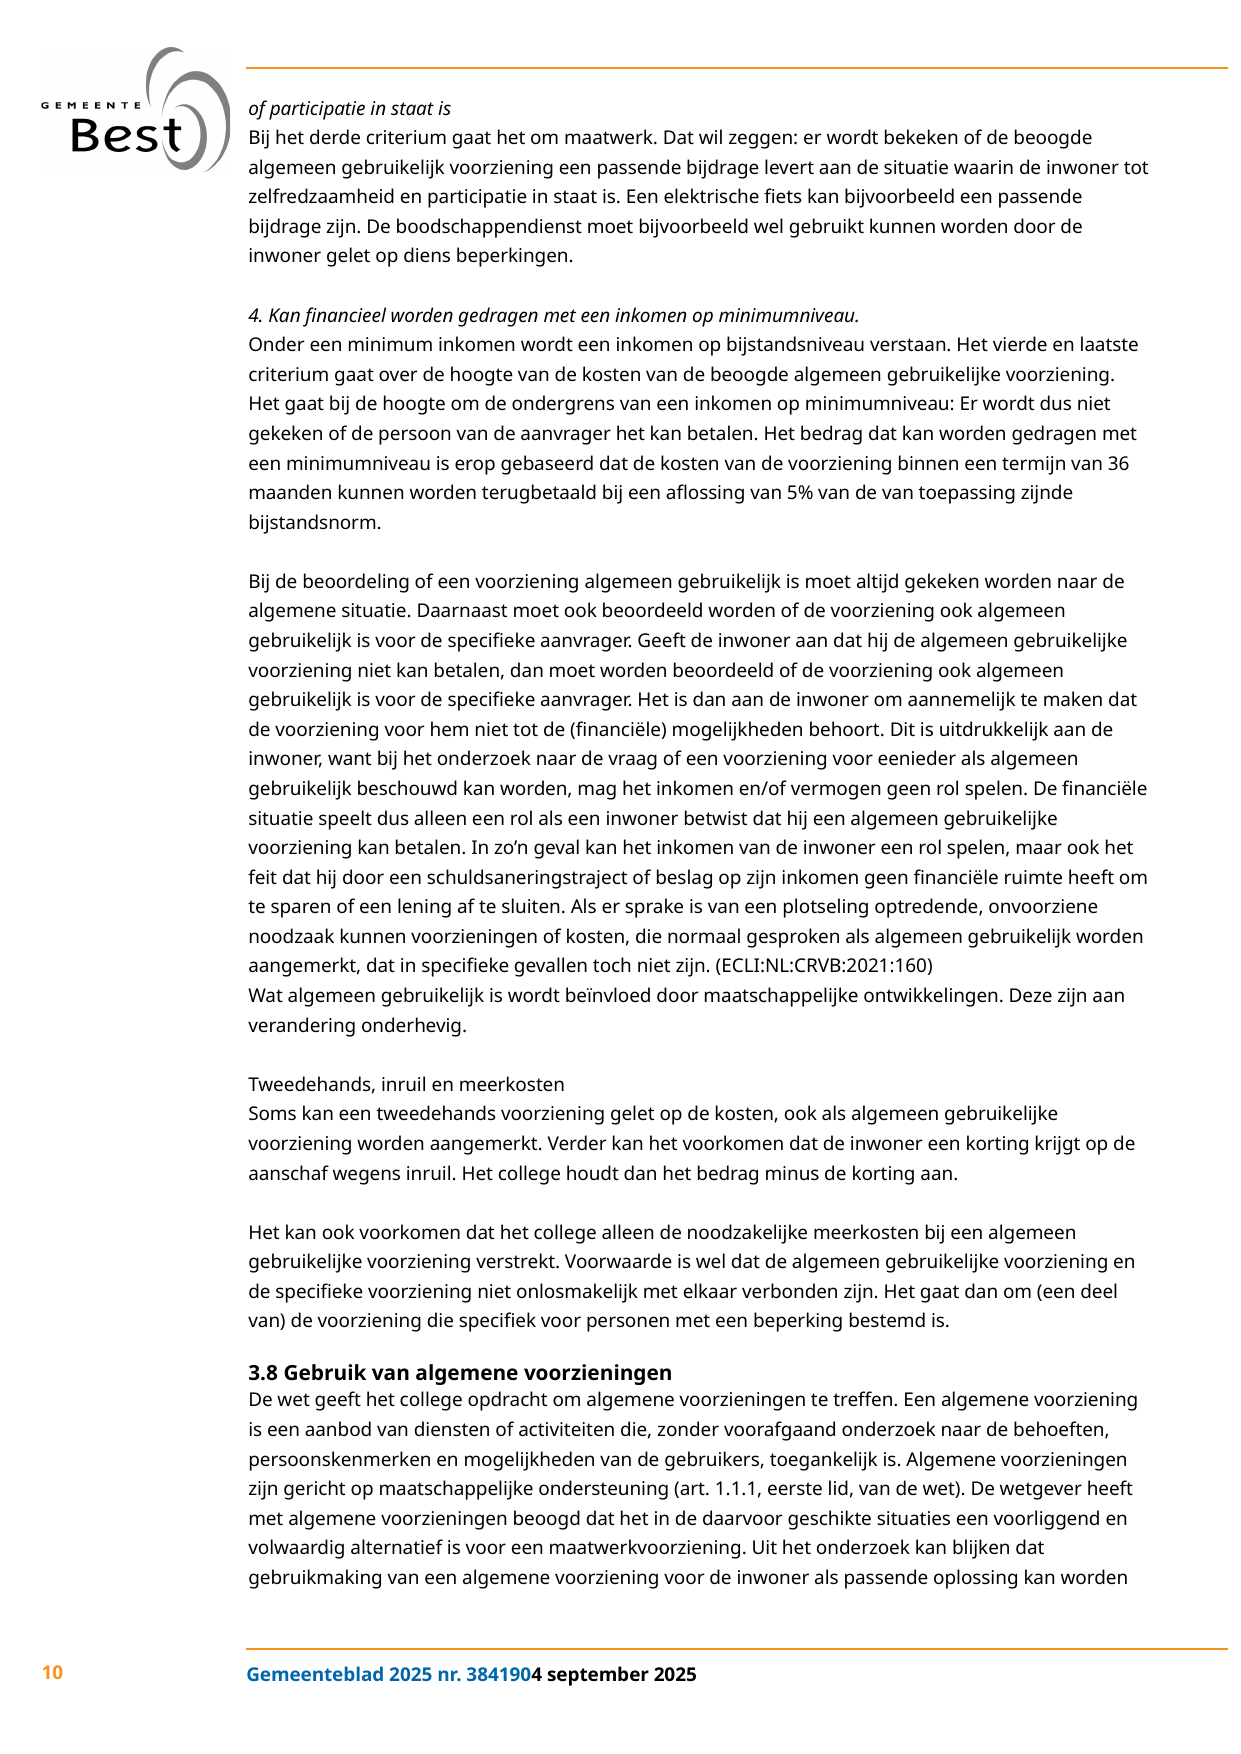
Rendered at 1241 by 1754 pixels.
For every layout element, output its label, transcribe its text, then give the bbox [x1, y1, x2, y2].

text Soms kan een tweedehands voorziening gelet op de kosten, ook als algemeen gebruikelijke voorziening worden aangemerkt. Verder kan het voorkomen dat de inwoner een korting krijgt op de aanschaf wegens inruil. Het college houdt dan het bedrag minus de korting aan. [248, 1101, 1152, 1186]
text Wat algemeen gebruikelijk is wordt beïnvloed door maatschappelijke ontwikkelingen. Deze zijn aan verandering onderhevig. [248, 982, 1152, 1038]
text 4. Kan financieel worden gedragen met een inkomen op minimumniveau. [248, 302, 1152, 328]
text Tweedehands, inruil en meerkosten [248, 1071, 1152, 1097]
text of participatie in staat is [248, 95, 1152, 121]
text 3.8 Gebruik van algemene voorzieningen [248, 1358, 1152, 1387]
picture [41, 47, 231, 172]
text Bij het derde criterium gaat het om maatwerk. Dat wil zeggen: er wordt bekeken of de beoogde algemeen gebruikelijk voorziening een passende bijdrage levert aan de situatie waarin de inwoner tot zelfredzaamheid en participatie in staat is. Een elektrische fiets kan bijvoorbeeld een passende bijdrage zijn. De boodschappendienst moet bijvoorbeeld wel gebruikt kunnen worden door de inwoner gelet op diens beperkingen. [248, 124, 1152, 268]
text Het kan ook voorkomen dat het college alleen de noodzakelijke meerkosten bij een algemeen gebruikelijke voorziening verstrekt. Voorwaarde is wel dat de algemeen gebruikelijke voorziening en de specifieke voorziening niet onlosmakelijk met elkaar verbonden zijn. Het gaat dan om (een deel van) de voorziening die specifiek voor personen met een beperking bestemd is. [248, 1219, 1152, 1333]
text Bij de beoordeling of een voorziening algemeen gebruikelijk is moet altijd gekeken worden naar de algemene situatie. Daarnaast moet ook beoordeeld worden of de voorziening ook algemeen gebruikelijk is voor de specifieke aanvrager. Geeft de inwoner aan dat hij de algemeen gebruikelijke voorziening niet kan betalen, dan moet worden beoordeeld of de voorziening ook algemeen gebruikelijk is voor de specifieke aanvrager. Het is dan aan de inwoner om aannemelijk te maken dat de voorziening voor hem niet tot de (financiële) mogelijkheden behoort. Dit is uitdrukkelijk aan de inwoner, want bij het onderzoek naar de vraag of een voorziening voor eenieder als algemeen gebruikelijk beschouwd kan worden, mag het inkomen en/of vermogen geen rol spelen. De financiële situatie speelt dus alleen een rol als een inwoner betwist dat hij een algemeen gebruikelijke voorziening kan betalen. In zo’n geval kan het inkomen van de inwoner een rol spelen, maar ook het feit dat hij door een schuldsaneringstraject of beslag op zijn inkomen geen financiële ruimte heeft om te sparen of een lening af te sluiten. Als er sprake is van een plotseling optredende, onvoorziene noodzaak kunnen voorzieningen of kosten, die normaal gesproken als algemeen gebruikelijk worden aangemerkt, dat in specifieke gevallen toch niet zijn. (ECLI:NL:CRVB:2021:160) [248, 568, 1152, 978]
text Onder een minimum inkomen wordt een inkomen op bijstandsniveau verstaan. Het vierde en laatste criterium gaat over de hoogte van de kosten van de beoogde algemeen gebruikelijke voorziening. Het gaat bij de hoogte om de ondergrens van een inkomen op minimumniveau: Er wordt dus niet gekeken of de persoon van de aanvrager het kan betalen. Het bedrag dat kan worden gedragen met een minimumniveau is erop gebaseerd dat de kosten van de voorziening binnen een termijn van 36 maanden kunnen worden terugbetaald bij een aflossing van 5% van de van toepassing zijnde bijstandsnorm. [248, 331, 1152, 535]
text De wet geeft het college opdracht om algemene voorzieningen te treffen. Een algemene voorziening is een aanbod van diensten of activiteiten die, zonder voorafgaand onderzoek naar de behoeften, persoonskenmerken en mogelijkheden van de gebruikers, toegankelijk is. Algemene voorzieningen zijn gericht op maatschappelijke ondersteuning (art. 1.1.1, eerste lid, van de wet). De wetgever heeft met algemene voorzieningen beoogd dat het in de daarvoor geschikte situaties een voorliggend en volwaardig alternatief is voor een maatwerkvoorziening. Uit het onderzoek kan blijken dat gebruikmaking van een algemene voorziening voor de inwoner als passende oplossing kan worden [248, 1387, 1152, 1590]
